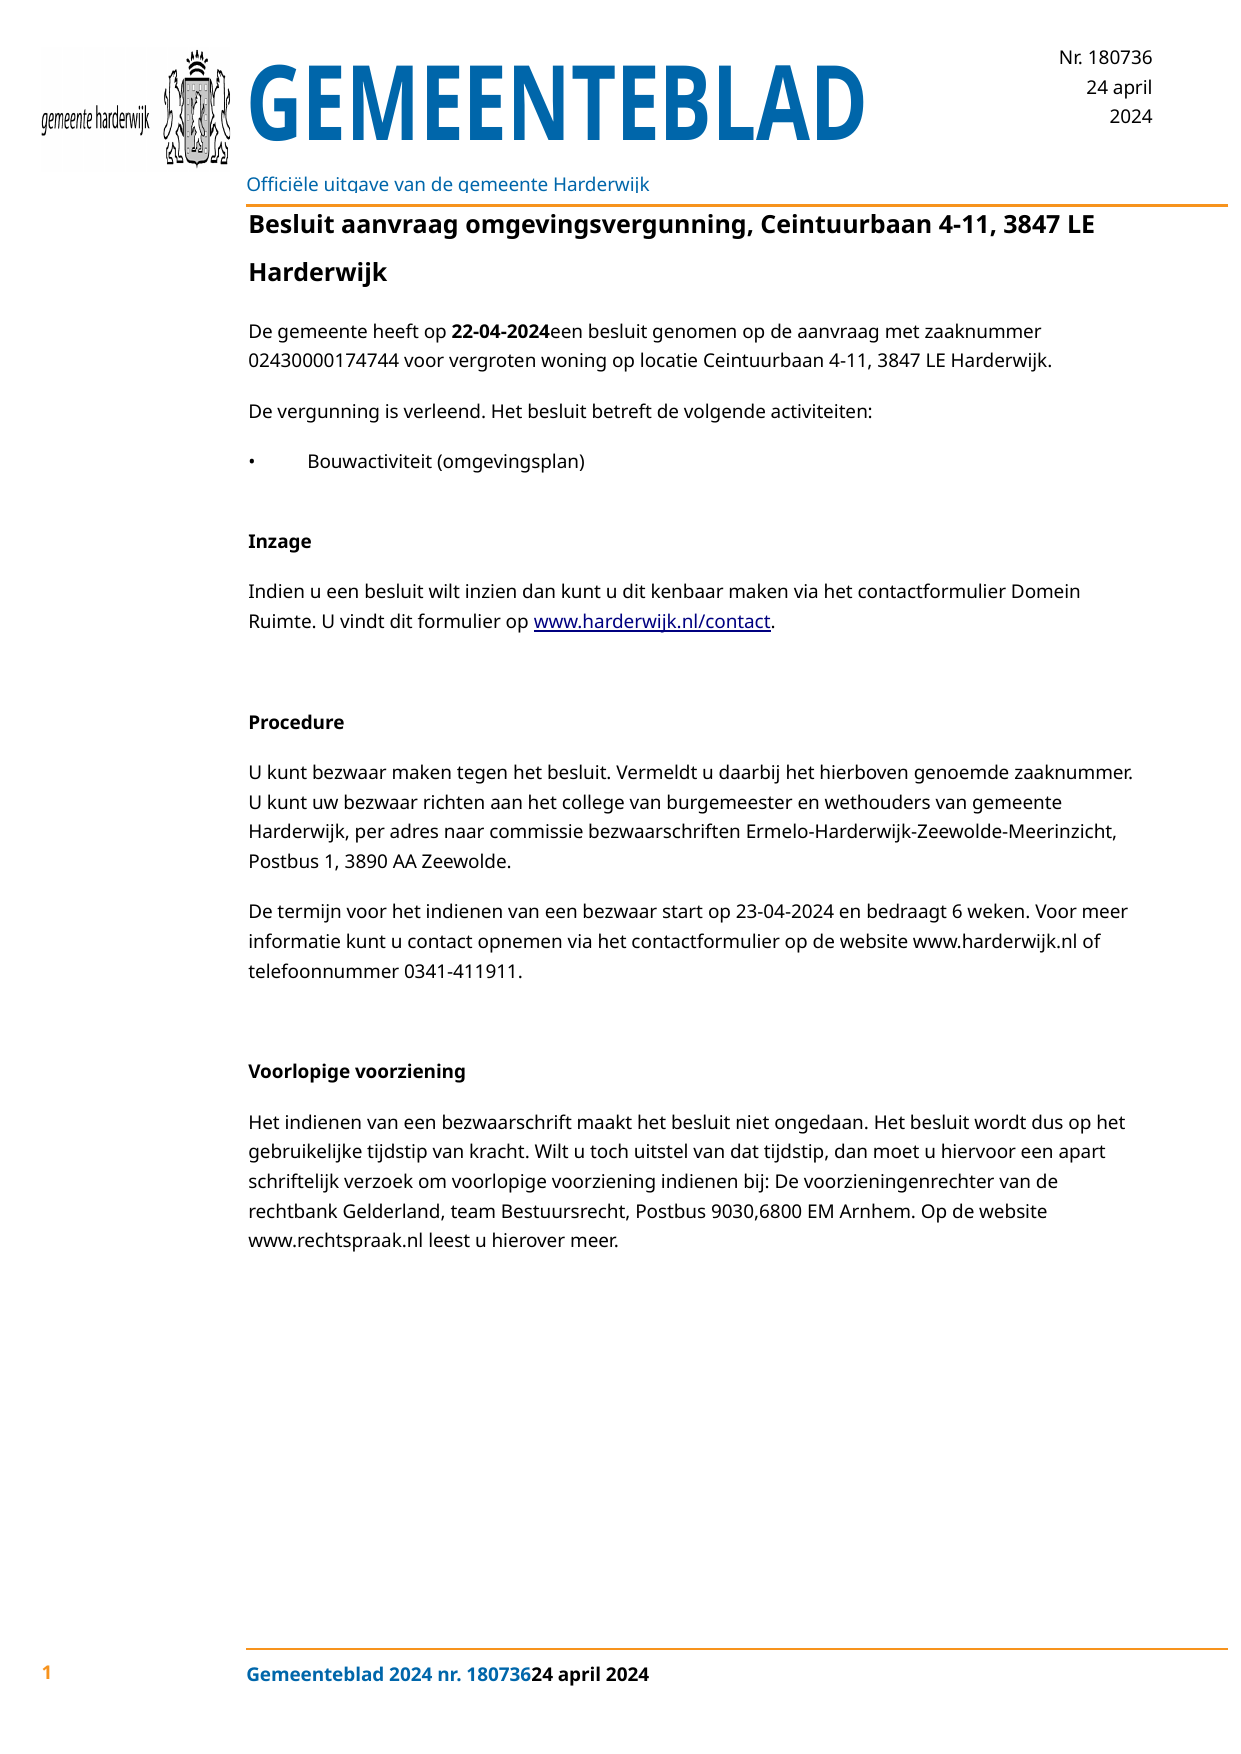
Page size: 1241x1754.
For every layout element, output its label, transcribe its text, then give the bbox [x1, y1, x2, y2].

text Voorlopige voorziening [248, 1059, 1152, 1084]
text U kunt bezwaar maken tegen het besluit. Vermeldt u daarbij het hierboven genoemde zaaknummer. U kunt uw bezwaar richten aan het college van burgemeester en wethouders van gemeente Harderwijk, per adres naar commissie bezwaarschriften Ermelo-Harderwijk-Zeewolde-Meerinzicht, Postbus 1, 3890 AA Zeewolde. [248, 759, 1152, 874]
text Het indienen van een bezwaarschrift maakt het besluit niet ongedaan. Het besluit wordt dus op het gebruikelijke tijdstip van kracht. Wilt u toch uitstel van dat tijdstip, dan moet u hiervoor een apart schriftelijk verzoek om voorlopige voorziening indienen bij: De voorzieningenrechter van de rechtbank Gelderland, team Bestuursrecht, Postbus 9030,6800 EM Arnhem. Op de website www.rechtspraak.nl leest u hierover meer. [248, 1109, 1152, 1253]
text Indien u een besluit wilt inzien dan kunt u dit kenbaar maken via het contactformulier Domein Ruimte. U vindt dit formulier op www.harderwijk.nl/contact. [248, 579, 1152, 634]
text De vergunning is verleend. Het besluit betreft de volgende activiteiten: [248, 398, 1152, 424]
text Besluit aanvraag omgevingsvergunning, Ceintuurbaan 4-11, 3847 LE Harderwijk [248, 207, 1152, 288]
list Bouwactiviteit (omgevingsplan) [248, 448, 1152, 474]
text Procedure [248, 709, 1152, 735]
text De gemeente heeft op 22-04-2024een besluit genomen op de aanvraag met zaaknummer 02430000174744 voor vergroten woning op locatie Ceintuurbaan 4-11, 3847 LE Harderwijk. [248, 318, 1152, 373]
picture [41, 47, 231, 172]
text De termijn voor het indienen van een bezwaar start op 23-04-2024 en bedraagt 6 weken. Voor meer informatie kunt u contact opnemen via het contactformulier op de website www.harderwijk.nl of telefoonnummer 0341-411911. [248, 899, 1152, 984]
text Inzage [248, 528, 1152, 554]
